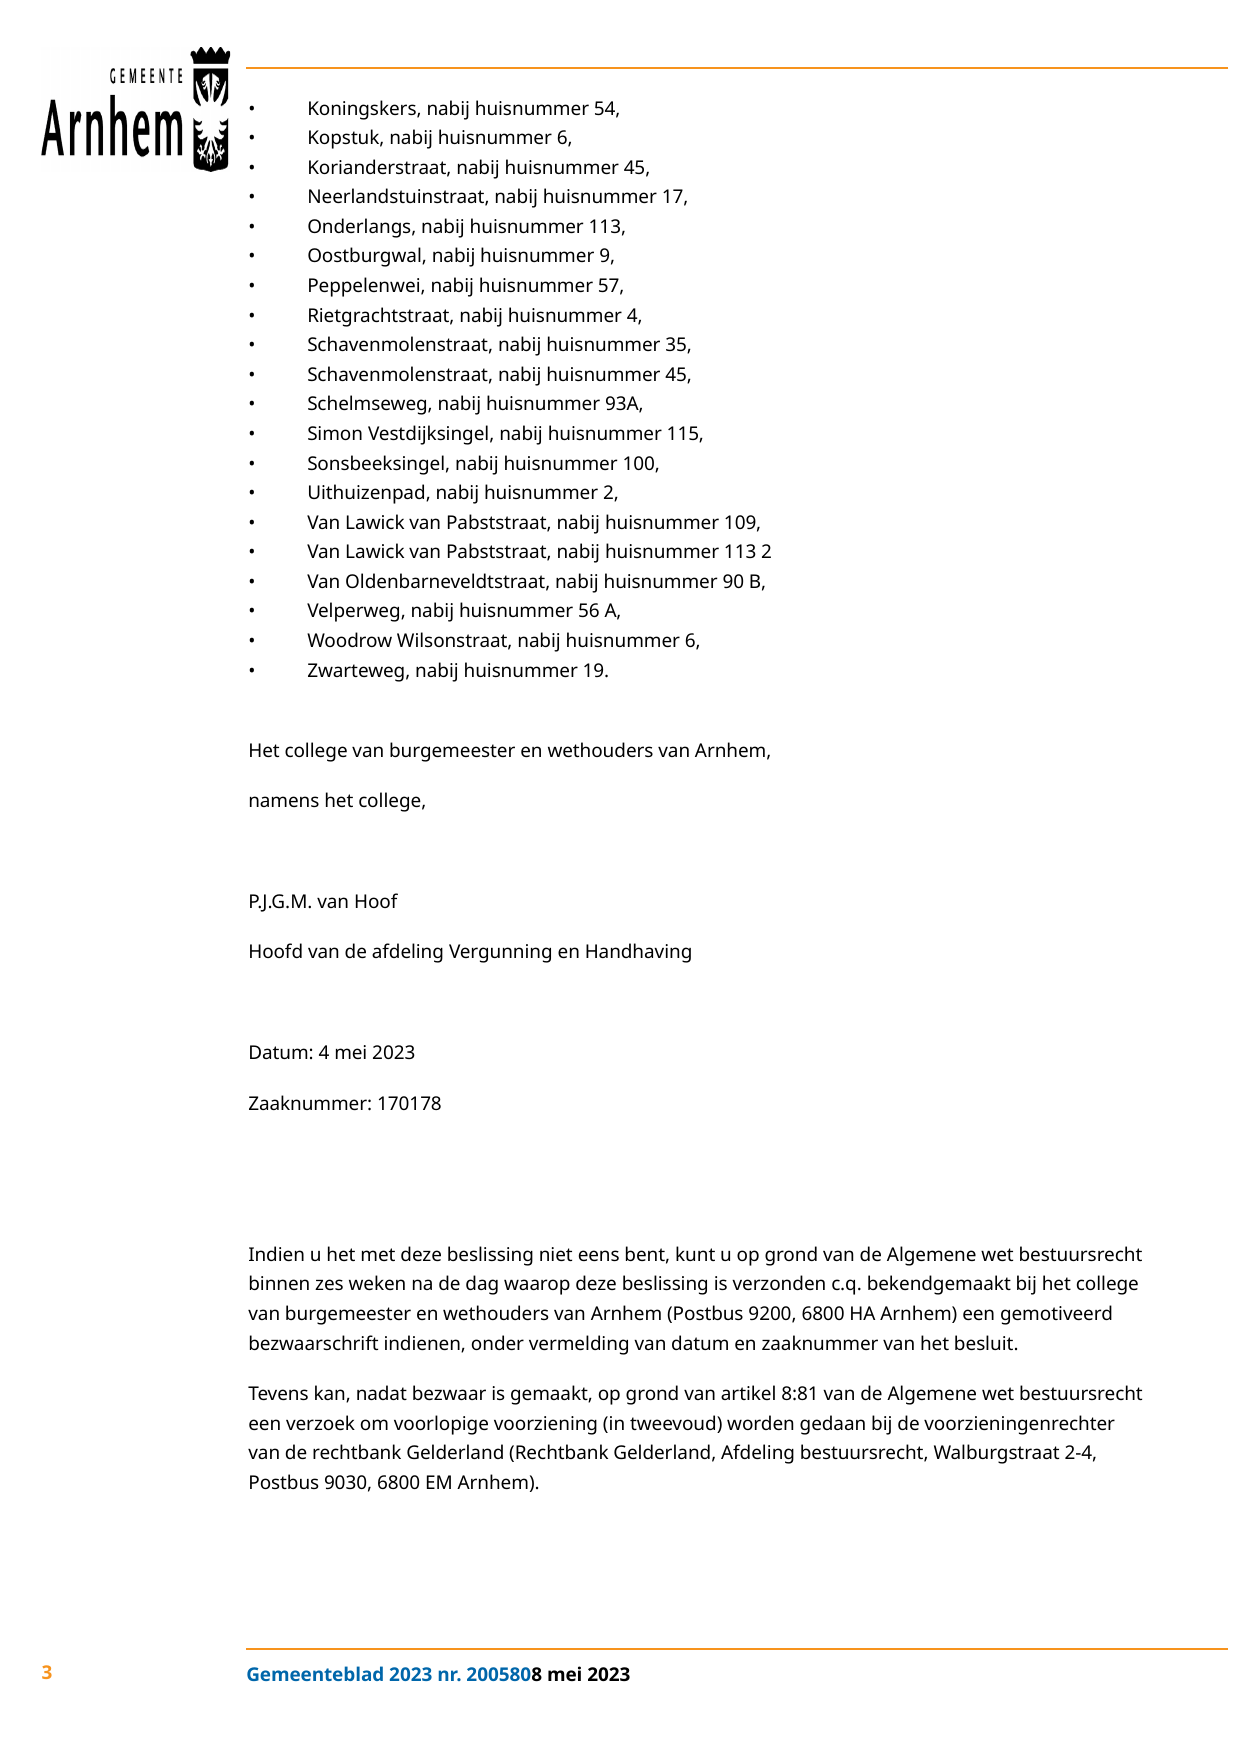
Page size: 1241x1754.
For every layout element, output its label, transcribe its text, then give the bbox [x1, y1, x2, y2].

list Sonsbeeksingel, nabij huisnummer 100, [248, 450, 1152, 476]
list Velperweg, nabij huisnummer 56 A, [248, 598, 1152, 623]
text P.J.G.M. van Hoof [248, 888, 1152, 914]
list Van Lawick van Pabststraat, nabij huisnummer 109, [248, 509, 1152, 535]
list Oostburgwal, nabij huisnummer 9, [248, 243, 1152, 268]
picture [41, 47, 231, 172]
list Schelmseweg, nabij huisnummer 93A, [248, 391, 1152, 416]
text namens het college, [248, 787, 1152, 813]
list Zwarteweg, nabij huisnummer 19. [248, 657, 1152, 683]
list Simon Vestdijksingel, nabij huisnummer 115, [248, 420, 1152, 446]
list Kopstuk, nabij huisnummer 6, [248, 124, 1152, 150]
text Zaaknummer: 170178 [248, 1090, 1152, 1116]
list Neerlandstuinstraat, nabij huisnummer 17, [248, 183, 1152, 209]
list Van Oldenbarneveldtstraat, nabij huisnummer 90 B, [248, 568, 1152, 594]
list Koningskers, nabij huisnummer 54, [248, 95, 1152, 121]
list Onderlangs, nabij huisnummer 113, [248, 213, 1152, 239]
list Schavenmolenstraat, nabij huisnummer 35, [248, 331, 1152, 357]
list Van Lawick van Pabststraat, nabij huisnummer 113 2 [248, 538, 1152, 564]
text Het college van burgemeester en wethouders van Arnhem, [248, 737, 1152, 763]
text Tevens kan, nadat bezwaar is gemaakt, op grond van artikel 8:81 van de Algemene wet bestuursrecht een verzoek om voorlopige voorziening (in tweevoud) worden gedaan bij de voorzieningenrechter van de rechtbank Gelderland (Rechtbank Gelderland, Afdeling bestuursrecht, Walburgstraat 2-4, Postbus 9030, 6800 EM Arnhem). [248, 1380, 1152, 1495]
text Indien u het met deze beslissing niet eens bent, kunt u op grond van de Algemene wet bestuursrecht binnen zes weken na de dag waarop deze beslissing is verzonden c.q. bekendgemaakt bij het college van burgemeester en wethouders van Arnhem (Postbus 9200, 6800 HA Arnhem) een gemotiveerd bezwaarschrift indienen, onder vermelding van datum en zaaknummer van het besluit. [248, 1241, 1152, 1356]
list Schavenmolenstraat, nabij huisnummer 45, [248, 361, 1152, 387]
list Korianderstraat, nabij huisnummer 45, [248, 154, 1152, 180]
text Hoofd van de afdeling Vergunning en Handhaving [248, 938, 1152, 964]
text Datum: 4 mei 2023 [248, 1039, 1152, 1065]
list Uithuizenpad, nabij huisnummer 2, [248, 479, 1152, 505]
list Peppelenwei, nabij huisnummer 57, [248, 272, 1152, 298]
list Woodrow Wilsonstraat, nabij huisnummer 6, [248, 627, 1152, 653]
list Rietgrachtstraat, nabij huisnummer 4, [248, 302, 1152, 328]
